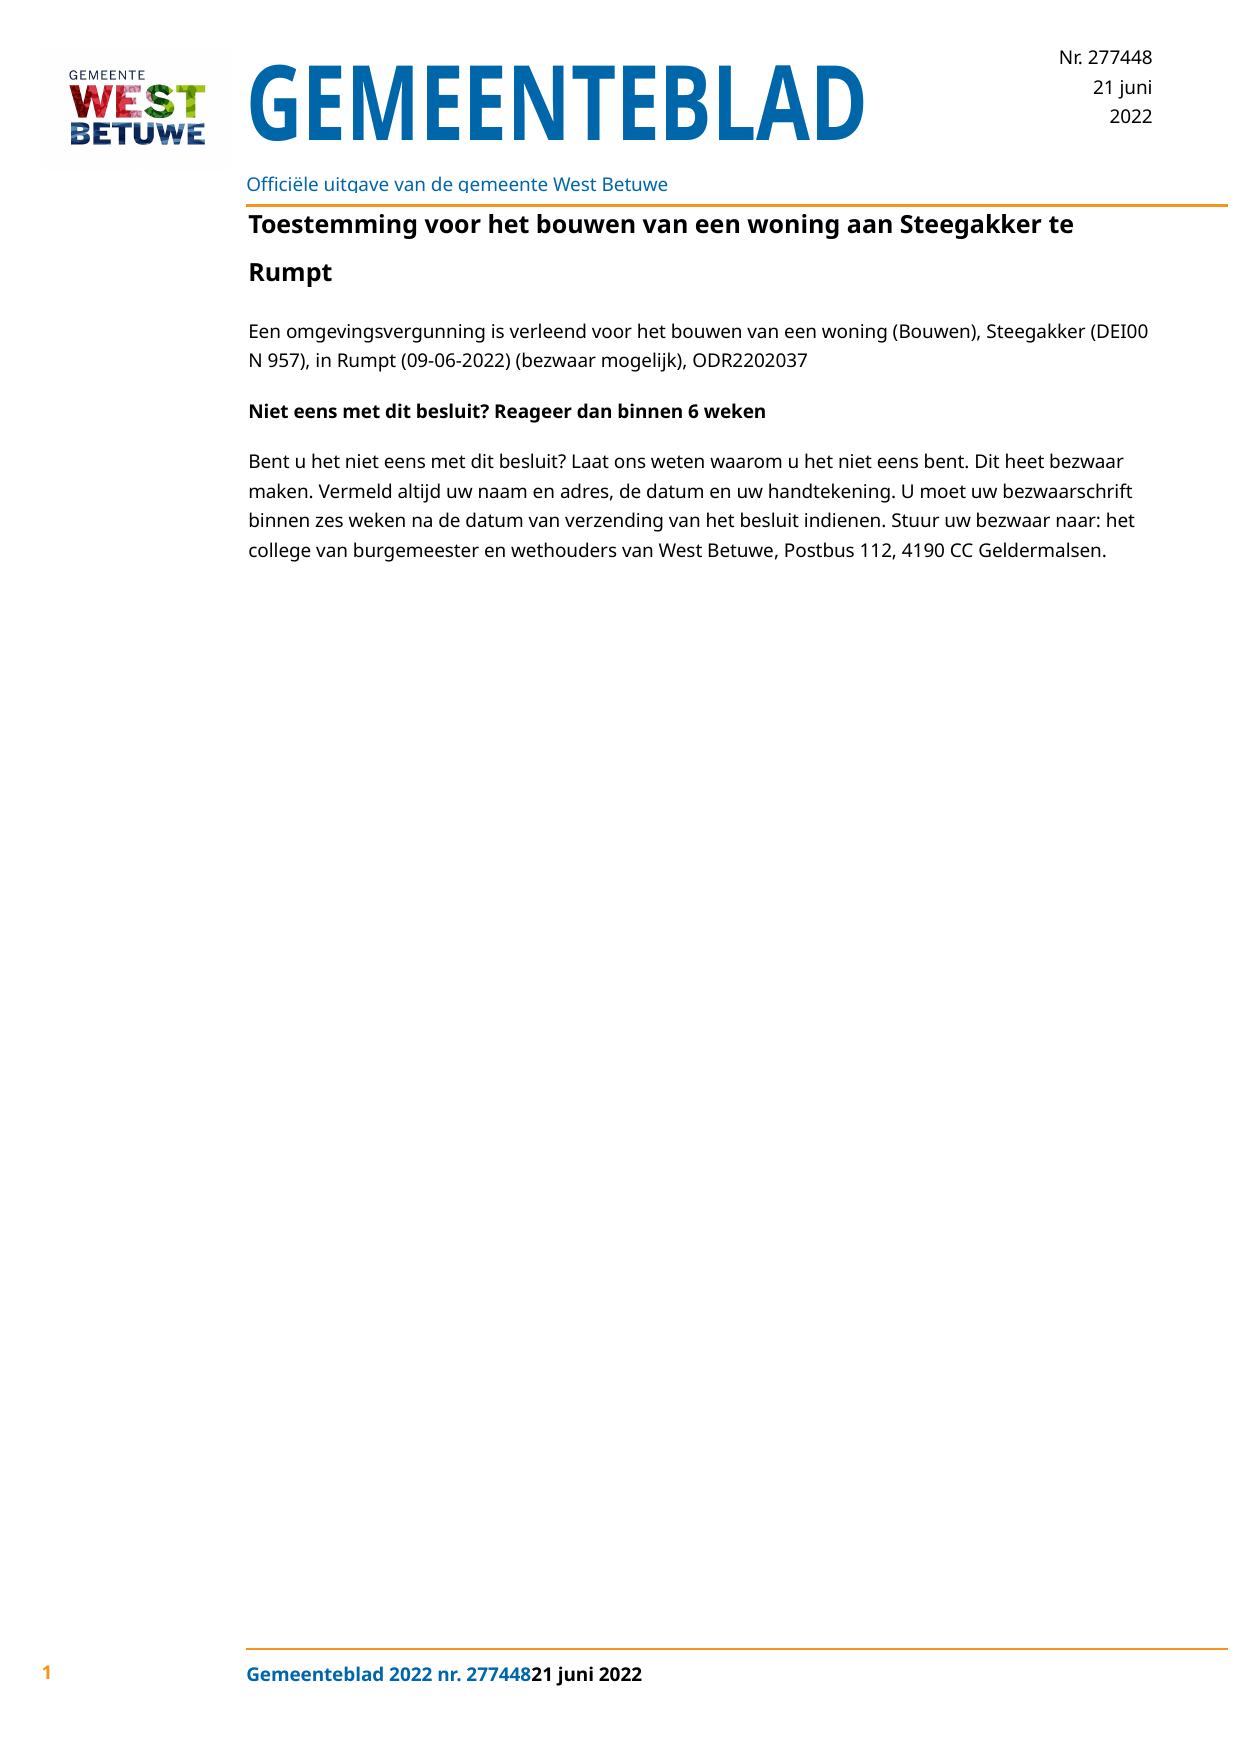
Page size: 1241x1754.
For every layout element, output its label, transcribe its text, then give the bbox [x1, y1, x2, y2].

text Een omgevingsvergunning is verleend voor het bouwen van een woning (Bouwen), Steegakker (DEI00 N 957), in Rumpt (09-06-2022) (bezwaar mogelijk), ODR2202037 [248, 318, 1152, 373]
text Niet eens met dit besluit? Reageer dan binnen 6 weken [248, 398, 1152, 424]
text Toestemming voor het bouwen van een woning aan Steegakker te Rumpt [248, 207, 1152, 288]
text Bent u het niet eens met dit besluit? Laat ons weten waarom u het niet eens bent. Dit heet bezwaar maken. Vermeld altijd uw naam en adres, de datum en uw handtekening. U moet uw bezwaarschrift binnen zes weken na de datum van verzending van het besluit indienen. Stuur uw bezwaar naar: het college van burgemeester en wethouders van West Betuwe, Postbus 112, 4190 CC Geldermalsen. [248, 448, 1152, 563]
picture [41, 47, 231, 172]
